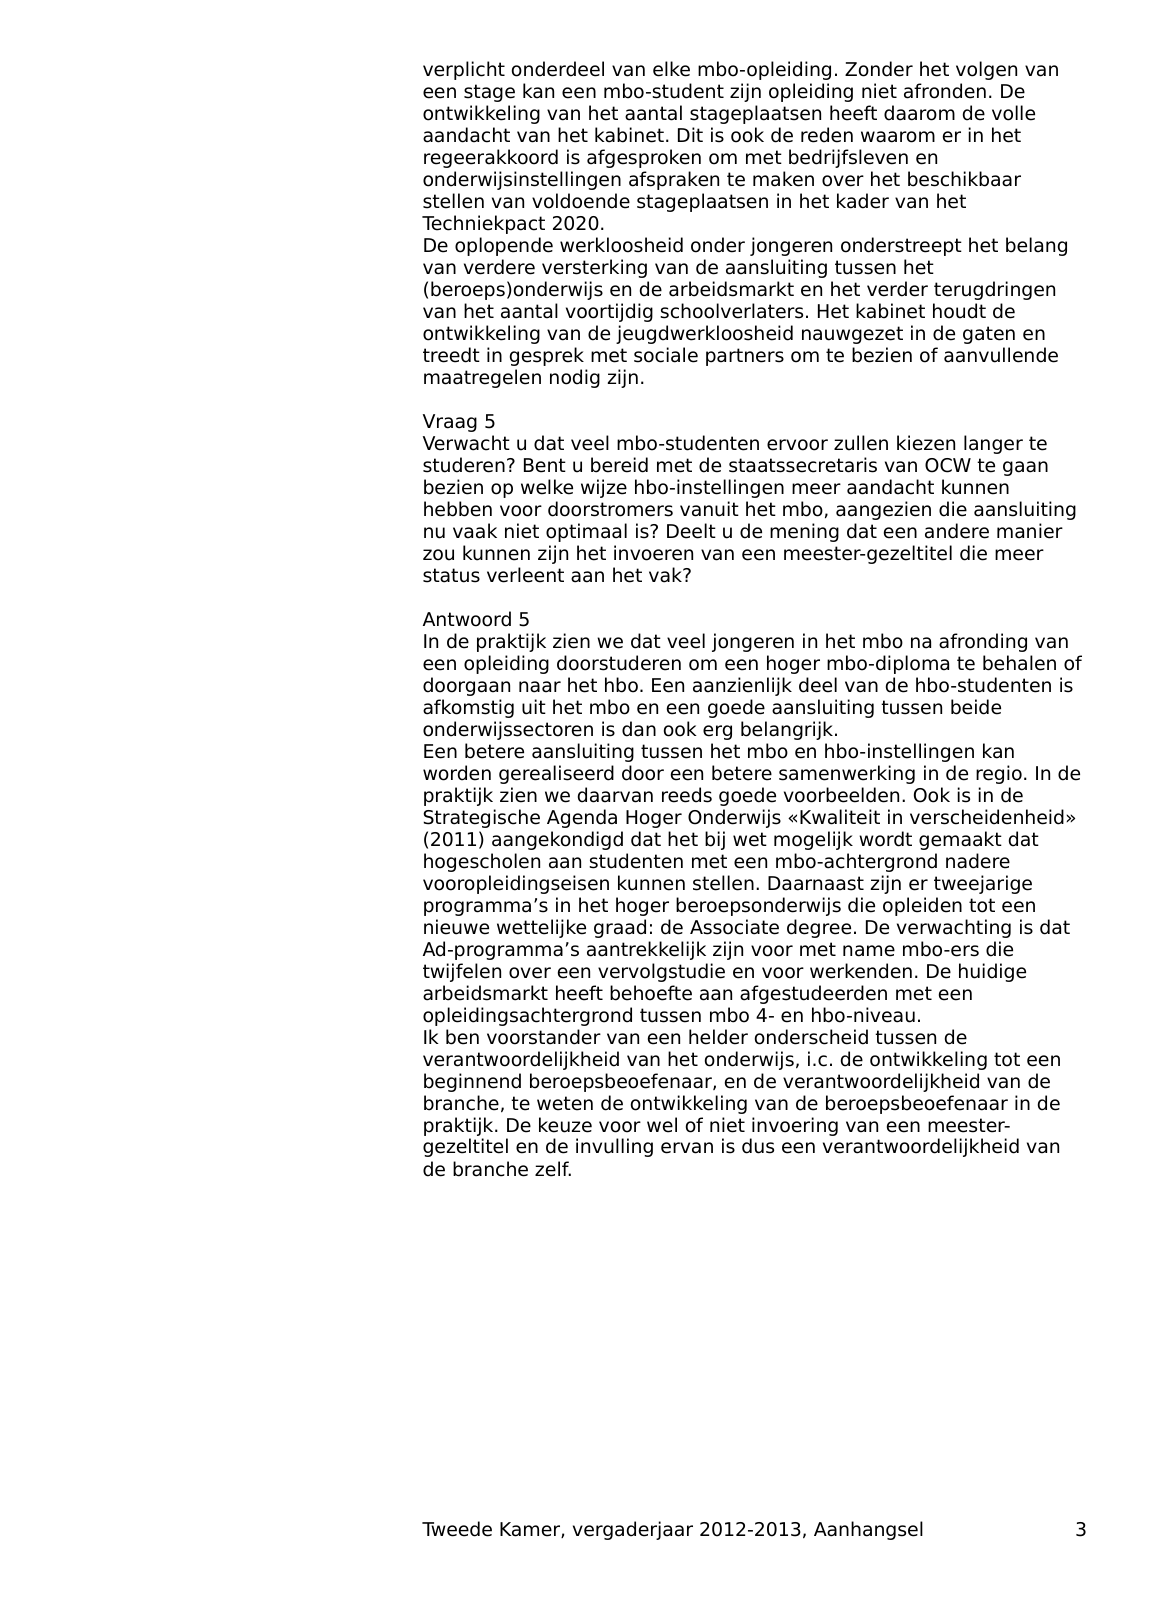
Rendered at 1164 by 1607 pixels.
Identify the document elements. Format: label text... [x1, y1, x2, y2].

text Verwacht u dat veel mbo-studenten ervoor zullen kiezen langer te studeren? Bent u bereid met de staatssecretaris van OCW te gaan bezien op welke wijze hbo-instellingen meer aandacht kunnen hebben voor doorstromers vanuit het mbo, aangezien die aansluiting nu vaak niet optimaal is? Deelt u de mening dat een andere manier zou kunnen zijn het invoeren van een meester-gezeltitel die meer status verleent aan het vak? [422, 433, 1087, 587]
text Ik ben voorstander van een helder onderscheid tussen de verantwoordelijkheid van het onderwijs, i.c. de ontwikkeling tot een beginnend beroepsbeoefenaar, en de verantwoordelijkheid van de branche, te weten de ontwikkeling van de beroepsbeoefenaar in de praktijk. De keuze voor wel of niet invoering van een meester-gezeltitel en de invulling ervan is dus een verantwoordelijkheid van de branche zelf. [422, 1027, 1087, 1180]
text De oplopende werkloosheid onder jongeren onderstreept het belang van verdere versterking van de aansluiting tussen het (beroeps)onderwijs en de arbeidsmarkt en het verder terugdringen van het aantal voortijdig schoolverlaters. Het kabinet houdt de ontwikkeling van de jeugdwerkloosheid nauwgezet in de gaten en treedt in gesprek met sociale partners om te bezien of aanvullende maatregelen nodig zijn. [422, 235, 1087, 389]
text Vraag 5 [422, 411, 1087, 433]
text Antwoord 5 [422, 609, 1087, 631]
text In de praktijk zien we dat veel jongeren in het mbo na afronding van een opleiding doorstuderen om een hoger mbo-diploma te behalen of doorgaan naar het hbo. Een aanzienlijk deel van de hbo-studenten is afkomstig uit het mbo en een goede aansluiting tussen beide onderwijssectoren is dan ook erg belangrijk. [422, 631, 1087, 741]
text Een betere aansluiting tussen het mbo en hbo-instellingen kan worden gerealiseerd door een betere samenwerking in de regio. In de praktijk zien we daarvan reeds goede voorbeelden. Ook is in de Strategische Agenda Hoger Onderwijs «Kwaliteit in verscheidenheid» (2011) aangekondigd dat het bij wet mogelijk wordt gemaakt dat hogescholen aan studenten met een mbo-achtergrond nadere vooropleidingseisen kunnen stellen. Daarnaast zijn er tweejarige programma’s in het hoger beroepsonderwijs die opleiden tot een nieuwe wettelijke graad: de Associate degree. De verwachting is dat Ad-programma’s aantrekkelijk zijn voor met name mbo-ers die twijfelen over een vervolgstudie en voor werkenden. De huidige arbeidsmarkt heeft behoefte aan afgestudeerden met een opleidingsachtergrond tussen mbo 4- en hbo-niveau. [422, 741, 1087, 1027]
text verplicht onderdeel van elke mbo-opleiding. Zonder het volgen van een stage kan een mbo-student zijn opleiding niet afronden. De ontwikkeling van het aantal stageplaatsen heeft daarom de volle aandacht van het kabinet. Dit is ook de reden waarom er in het regeerakkoord is afgesproken om met bedrijfsleven en onderwijsinstellingen afspraken te maken over het beschikbaar stellen van voldoende stageplaatsen in het kader van het Techniekpact 2020. [422, 59, 1087, 235]
